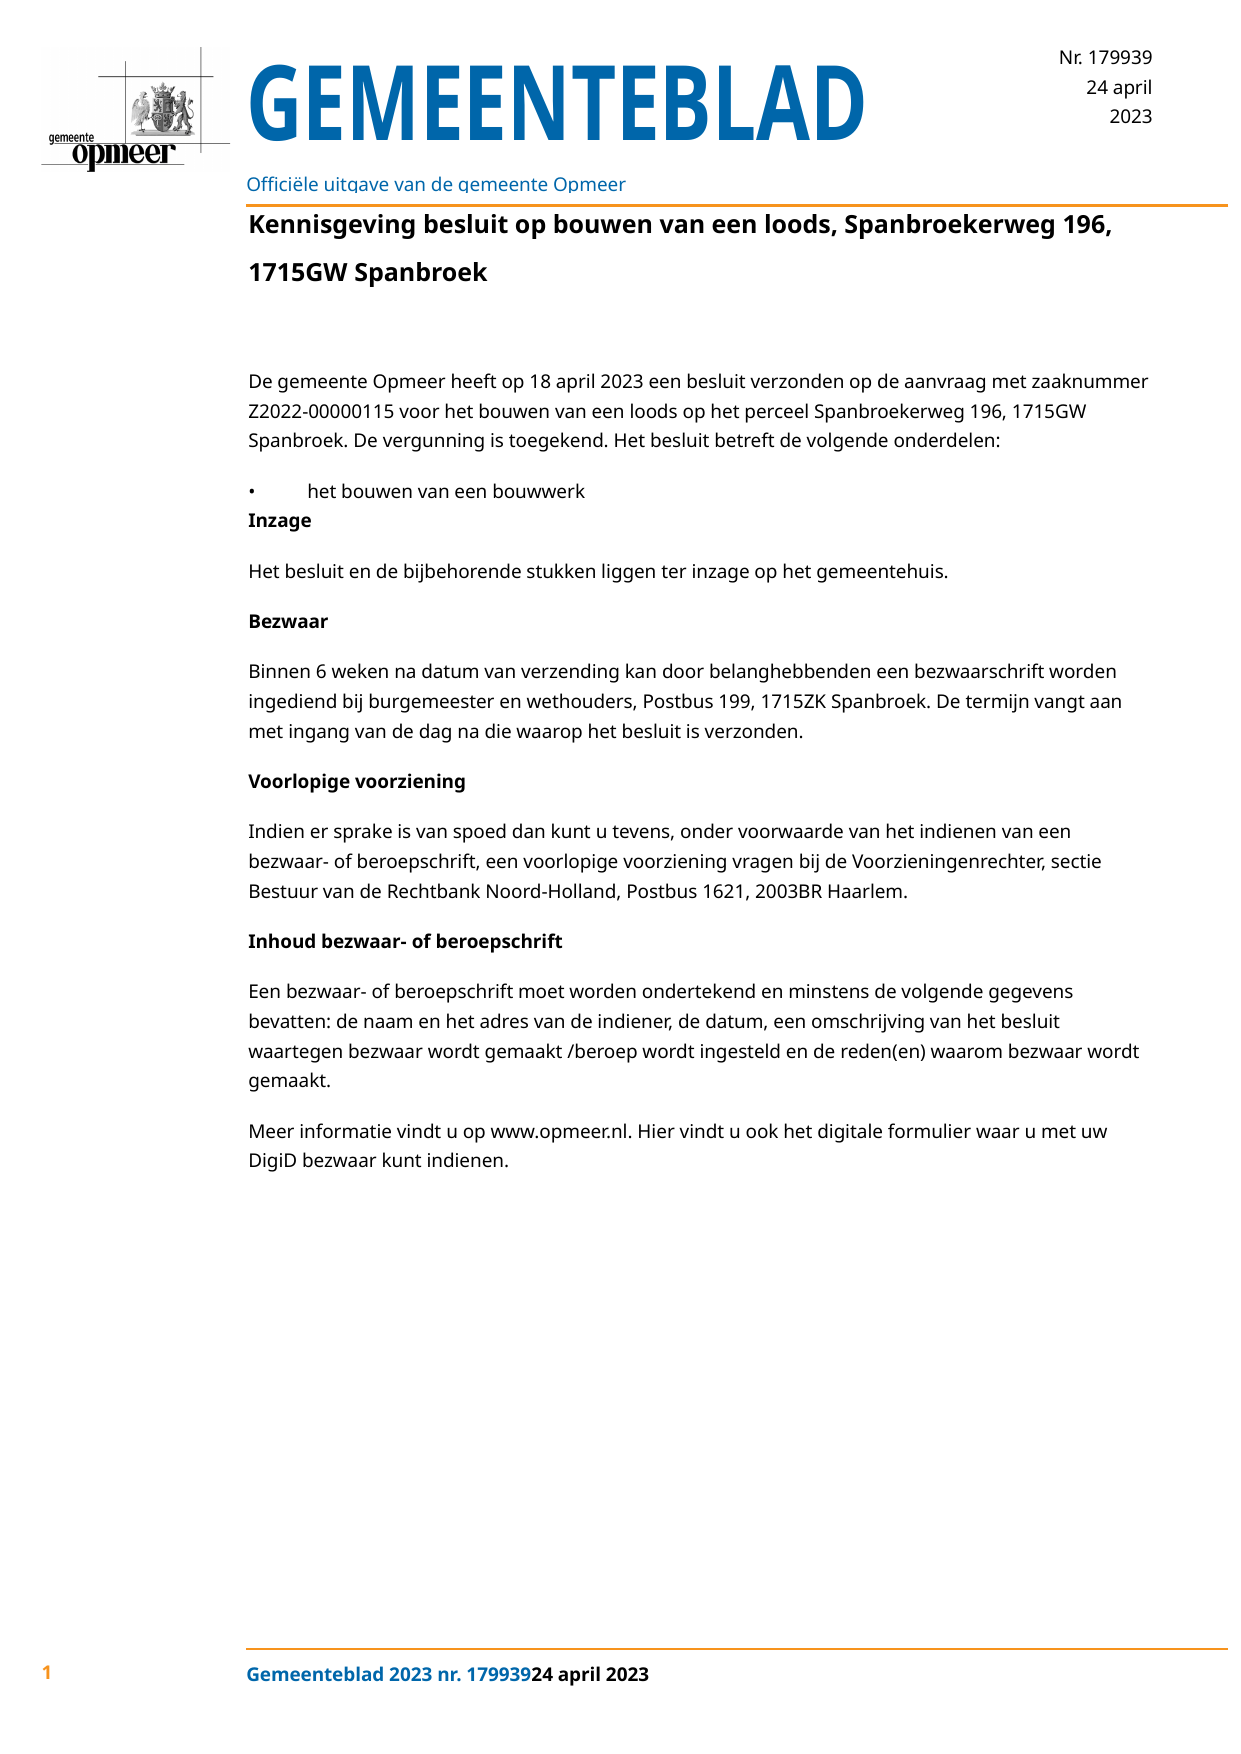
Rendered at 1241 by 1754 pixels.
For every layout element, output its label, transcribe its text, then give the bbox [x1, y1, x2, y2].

text De gemeente Opmeer heeft op 18 april 2023 een besluit verzonden op de aanvraag met zaaknummer Z2022-00000115 voor het bouwen van een loods op het perceel Spanbroekerweg 196, 1715GW Spanbroek. De vergunning is toegekend. Het besluit betreft de volgende onderdelen: [248, 368, 1152, 453]
text Inzage [248, 507, 1152, 533]
text Binnen 6 weken na datum van verzending kan door belanghebbenden een bezwaarschrift worden ingediend bij burgemeester en wethouders, Postbus 199, 1715ZK Spanbroek. De termijn vangt aan met ingang van de dag na die waarop het besluit is verzonden. [248, 659, 1152, 744]
text Bezwaar [248, 608, 1152, 634]
text Inhoud bezwaar- of beroepschrift [248, 928, 1152, 954]
text Het besluit en de bijbehorende stukken liggen ter inzage op het gemeentehuis. [248, 558, 1152, 584]
text Meer informatie vindt u op www.opmeer.nl. Hier vindt u ook het digitale formulier waar u met uw DigiD bezwaar kunt indienen. [248, 1118, 1152, 1173]
text Kennisgeving besluit op bouwen van een loods, Spanbroekerweg 196, 1715GW Spanbroek [248, 207, 1152, 288]
text Indien er sprake is van spoed dan kunt u tevens, onder voorwaarde van het indienen van een bezwaar- of beroepschrift, een voorlopige voorziening vragen bij de Voorzieningenrechter, sectie Bestuur van de Rechtbank Noord-Holland, Postbus 1621, 2003BR Haarlem. [248, 819, 1152, 904]
text Een bezwaar- of beroepschrift moet worden ondertekend en minstens de volgende gegevens bevatten: de naam en het adres van de indiener, de datum, een omschrijving van het besluit waartegen bezwaar wordt gemaakt /beroep wordt ingesteld en de reden(en) waarom bezwaar wordt gemaakt. [248, 979, 1152, 1093]
list het bouwen van een bouwwerk [248, 478, 1152, 504]
text Voorlopige voorziening [248, 768, 1152, 794]
picture [41, 47, 231, 172]
